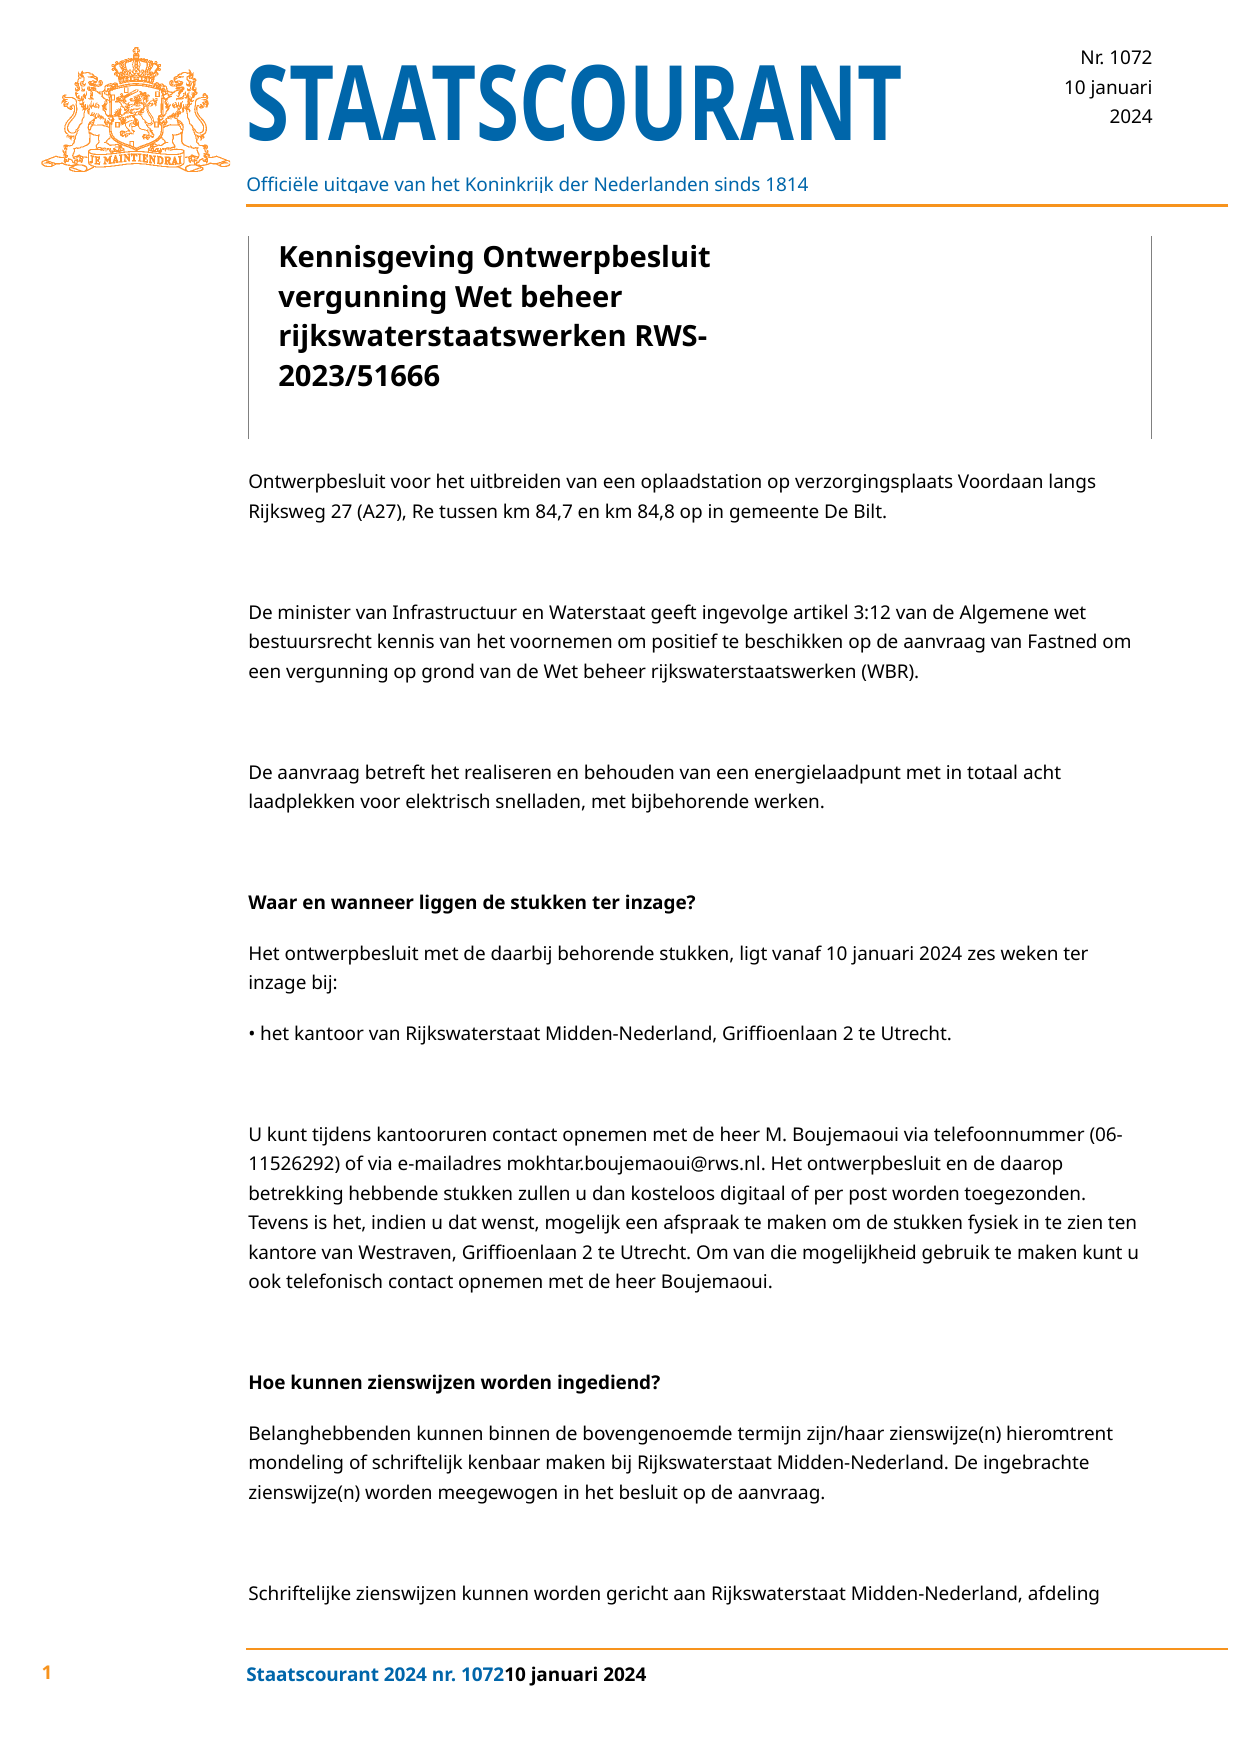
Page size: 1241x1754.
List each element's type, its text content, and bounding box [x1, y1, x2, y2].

text Het ontwerpbesluit met de daarbij behorende stukken, ligt vanaf 10 januari 2024 zes weken ter inzage bij: [248, 940, 1152, 995]
table_header Kennisgeving Ontwerpbesluit vergunning Wet beheer rijkswaterstaatswerken RWS-2023/51666 [249, 236, 850, 439]
text De minister van Infrastructuur en Waterstaat geeft ingevolge artikel 3:12 van de Algemene wet bestuursrecht kennis van het voornemen om positief te beschikken op de aanvraag van Fastned om een vergunning op grond van de Wet beheer rijkswaterstaatswerken (WBR). [248, 599, 1152, 684]
text Hoe kunnen zienswijzen worden ingediend? [248, 1369, 1152, 1395]
picture [912, 236, 1090, 414]
table_header [1090, 236, 1151, 413]
picture [41, 47, 231, 172]
text Schriftelijke zienswijzen kunnen worden gericht aan Rijkswaterstaat Midden-Nederland, afdeling [248, 1580, 1152, 1606]
text U kunt tijdens kantooruren contact opnemen met de heer M. Boujemaoui via telefoonnummer (06-11526292) of via e-mailadres mokhtar.boujemaoui@rws.nl. Het ontwerpbesluit en de daarop betrekking hebbende stukken zullen u dan kosteloos digitaal of per post worden toegezonden. Tevens is het, indien u dat wenst, mogelijk een afspraak te maken om de stukken fysiek in te zien ten kantore van Westraven, Griffioenlaan 2 te Utrecht. Om van die mogelijkheid gebruik te maken kunt u ook telefonisch contact opnemen met de heer Boujemaoui. [248, 1121, 1152, 1294]
text De aanvraag betreft het realiseren en behouden van een energielaadpunt met in totaal acht laadplekken voor elektrisch snelladen, met bijbehorende werken. [248, 759, 1152, 814]
text • het kantoor van Rijkswaterstaat Midden-Nederland, Griffioenlaan 2 te Utrecht. [248, 1020, 1152, 1046]
text Ontwerpbesluit voor het uitbreiden van een oplaadstation op verzorgingsplaats Voordaan langs Rijksweg 27 (A27), Re tussen km 84,7 en km 84,8 op in gemeente De Bilt. [248, 469, 1152, 524]
table_header [850, 414, 1151, 439]
table_header [850, 236, 912, 413]
text Belanghebbenden kunnen binnen de bovengenoemde termijn zijn/haar zienswijze(n) hieromtrent mondeling of schriftelijk kenbaar maken bij Rijkswaterstaat Midden-Nederland. De ingebrachte zienswijze(n) worden meegewogen in het besluit op de aanvraag. [248, 1420, 1152, 1505]
text Waar en wanneer liggen de stukken ter inzage? [248, 889, 1152, 915]
